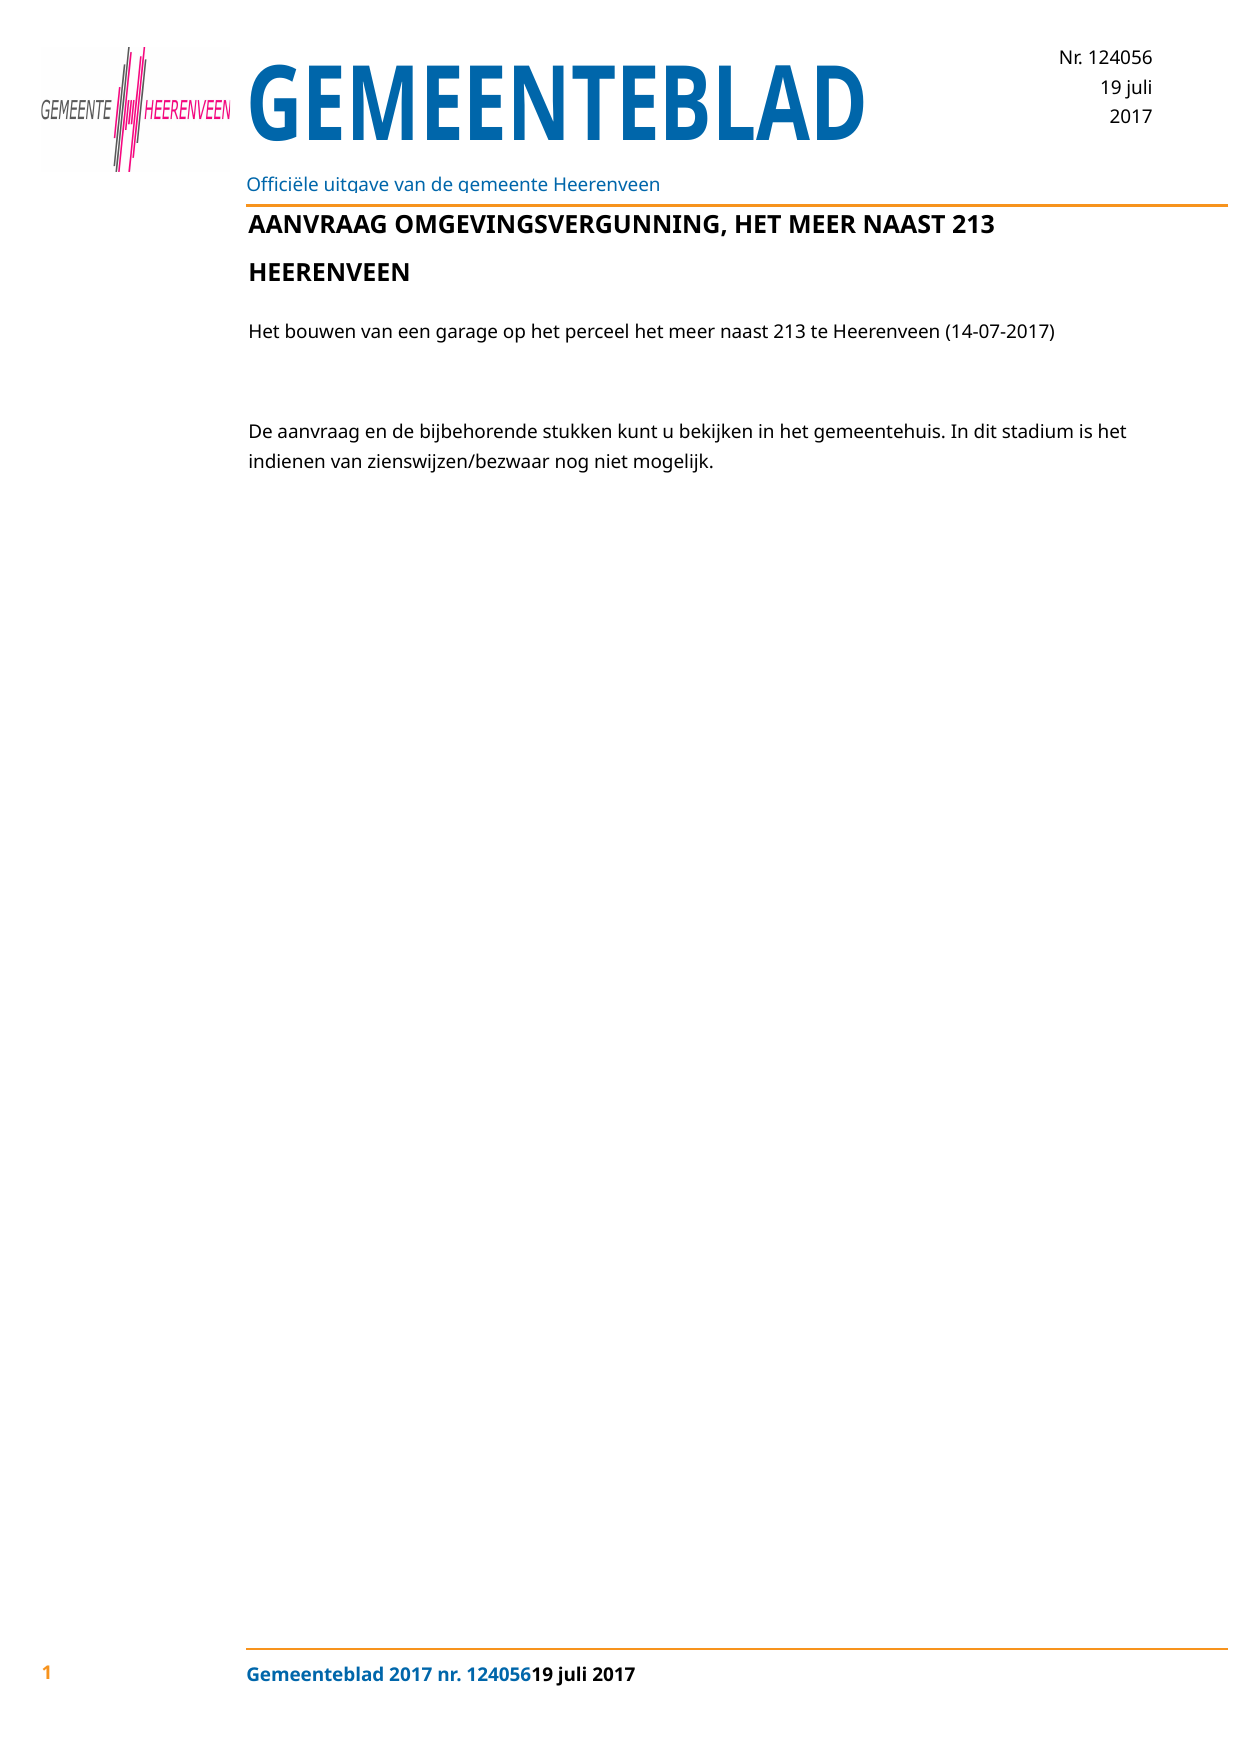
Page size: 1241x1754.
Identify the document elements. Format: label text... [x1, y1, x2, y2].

text Het bouwen van een garage op het perceel het meer naast 213 te Heerenveen (14-07-2017) [248, 318, 1152, 344]
text AANVRAAG OMGEVINGSVERGUNNING, HET MEER NAAST 213 HEERENVEEN [248, 207, 1152, 288]
picture [41, 47, 231, 172]
text De aanvraag en de bijbehorende stukken kunt u bekijken in het gemeentehuis. In dit stadium is het indienen van zienswijzen/bezwaar nog niet mogelijk. [248, 419, 1152, 474]
